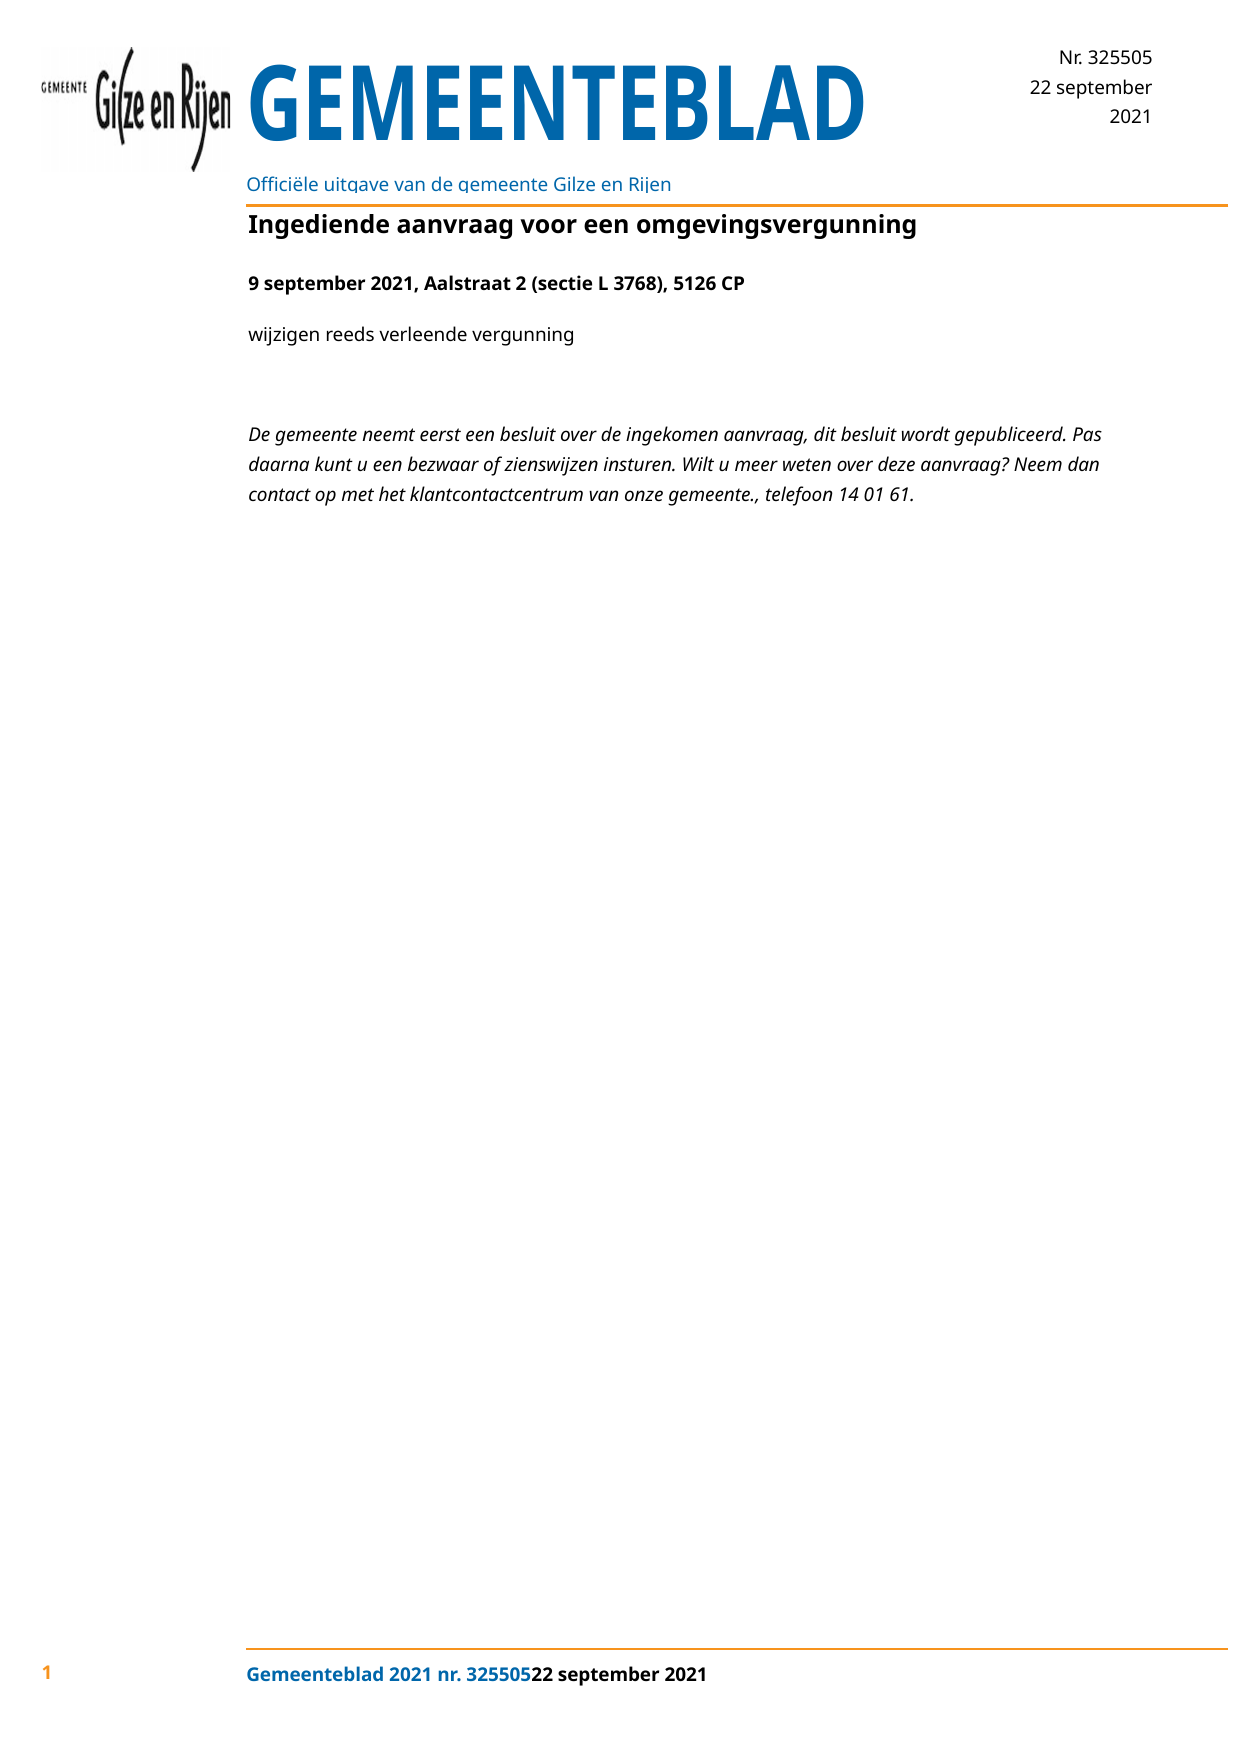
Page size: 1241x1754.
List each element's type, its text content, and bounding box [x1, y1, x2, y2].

text De gemeente neemt eerst een besluit over de ingekomen aanvraag, dit besluit wordt gepubliceerd. Pas daarna kunt u een bezwaar of zienswijzen insturen. Wilt u meer weten over deze aanvraag? Neem dan contact op met het klantcontactcentrum van onze gemeente., telefoon 14 01 61. [248, 422, 1152, 506]
text Ingediende aanvraag voor een omgevingsvergunning [248, 207, 1152, 241]
picture [41, 47, 231, 172]
text wijzigen reeds verleende vergunning [248, 321, 1152, 346]
text 9 september 2021, Aalstraat 2 (sectie L 3768), 5126 CP [248, 270, 1152, 296]
